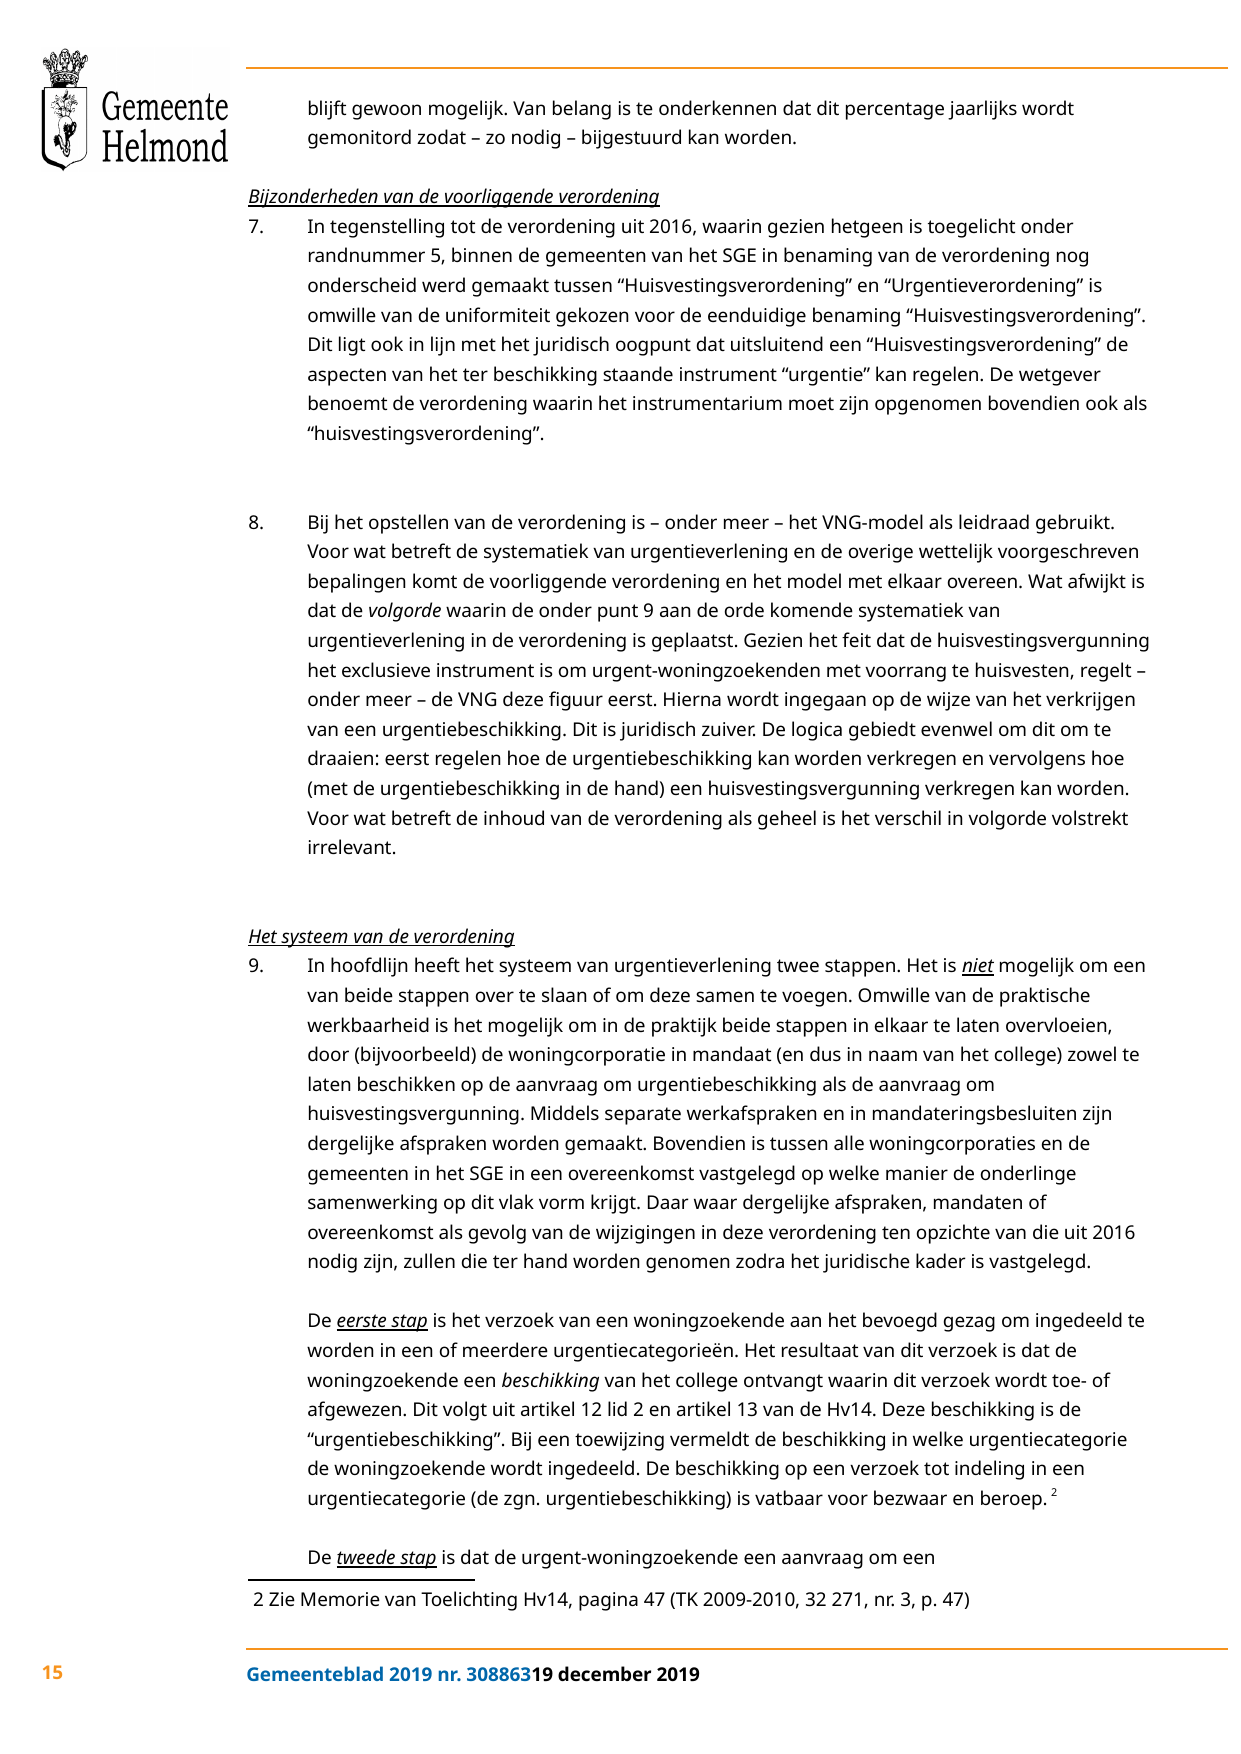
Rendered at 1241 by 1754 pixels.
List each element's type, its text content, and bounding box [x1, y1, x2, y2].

picture [41, 47, 231, 172]
list De tweede stap is dat de urgent-woningzoekende een aanvraag om een [248, 1544, 1152, 1570]
text Bijzonderheden van de voorliggende verordening [248, 183, 1152, 209]
list In tegenstelling tot de verordening uit 2016, waarin gezien hetgeen is toegelicht onder randnummer 5, binnen de gemeenten van het SGE in benaming van de verordening nog onderscheid werd gemaakt tussen “Huisvestingsverordening” en “Urgentieverordening” is omwille van de uniformiteit gekozen voor de eenduidige benaming “Huisvestingsverordening”. Dit ligt ook in lijn met het juridisch oogpunt dat uitsluitend een “Huisvestingsverordening” de aspecten van het ter beschikking staande instrument “urgentie” kan regelen. De wetgever benoemt de verordening waarin het instrumentarium moet zijn opgenomen bovendien ook als “huisvestingsverordening”. [248, 213, 1152, 446]
list Zie Memorie van Toelichting Hv14, pagina 47 (TK 2009-2010, 32 271, nr. 3, p. 47) [248, 1586, 1152, 1612]
list In hoofdlijn heeft het systeem van urgentieverlening twee stappen. Het is niet mogelijk om een van beide stappen over te slaan of om deze samen te voegen. Omwille van de praktische werkbaarheid is het mogelijk om in de praktijk beide stappen in elkaar te laten overvloeien, door (bijvoorbeeld) de woningcorporatie in mandaat (en dus in naam van het college) zowel te laten beschikken op de aanvraag om urgentiebeschikking als de aanvraag om huisvestingsvergunning. Middels separate werkafspraken en in mandateringsbesluiten zijn dergelijke afspraken worden gemaakt. Bovendien is tussen alle woningcorporaties en de gemeenten in het SGE in een overeenkomst vastgelegd op welke manier de onderlinge samenwerking op dit vlak vorm krijgt. Daar waar dergelijke afspraken, mandaten of overeenkomst als gevolg van de wijzigingen in deze verordening ten opzichte van die uit 2016 nodig zijn, zullen die ter hand worden genomen zodra het juridische kader is vastgelegd. [248, 953, 1152, 1274]
list blijft gewoon mogelijk. Van belang is te onderkennen dat dit percentage jaarlijks wordt gemonitord zodat – zo nodig – bijgestuurd kan worden. [248, 95, 1152, 150]
text Het systeem van de verordening [248, 923, 1152, 949]
list De eerste stap is het verzoek van een woningzoekende aan het bevoegd gezag om ingedeeld te worden in een of meerdere urgentiecategorieën. Het resultaat van dit verzoek is dat de woningzoekende een beschikking van het college ontvangt waarin dit verzoek wordt toe- of afgewezen. Dit volgt uit artikel 12 lid 2 en artikel 13 van de Hv14. Deze beschikking is de “urgentiebeschikking”. Bij een toewijzing vermeldt de beschikking in welke urgentiecategorie de woningzoekende wordt ingedeeld. De beschikking op een verzoek tot indeling in een urgentiecategorie (de zgn. urgentiebeschikking) is vatbaar voor bezwaar en beroep. [248, 1308, 1152, 1511]
list Bij het opstellen van de verordening is – onder meer – het VNG-model als leidraad gebruikt. Voor wat betreft de systematiek van urgentieverlening en de overige wettelijk voorgeschreven bepalingen komt de voorliggende verordening en het model met elkaar overeen. Wat afwijkt is dat de volgorde waarin de onder punt 9 aan de orde komende systematiek van urgentieverlening in de verordening is geplaatst. Gezien het feit dat de huisvestingsvergunning het exclusieve instrument is om urgent-woningzoekenden met voorrang te huisvesten, regelt – onder meer – de VNG deze figuur eerst. Hierna wordt ingegaan op de wijze van het verkrijgen van een urgentiebeschikking. Dit is juridisch zuiver. De logica gebiedt evenwel om dit om te draaien: eerst regelen hoe de urgentiebeschikking kan worden verkregen en vervolgens hoe (met de urgentiebeschikking in de hand) een huisvestingsvergunning verkregen kan worden. Voor wat betreft de inhoud van de verordening als geheel is het verschil in volgorde volstrekt irrelevant. [248, 509, 1152, 860]
